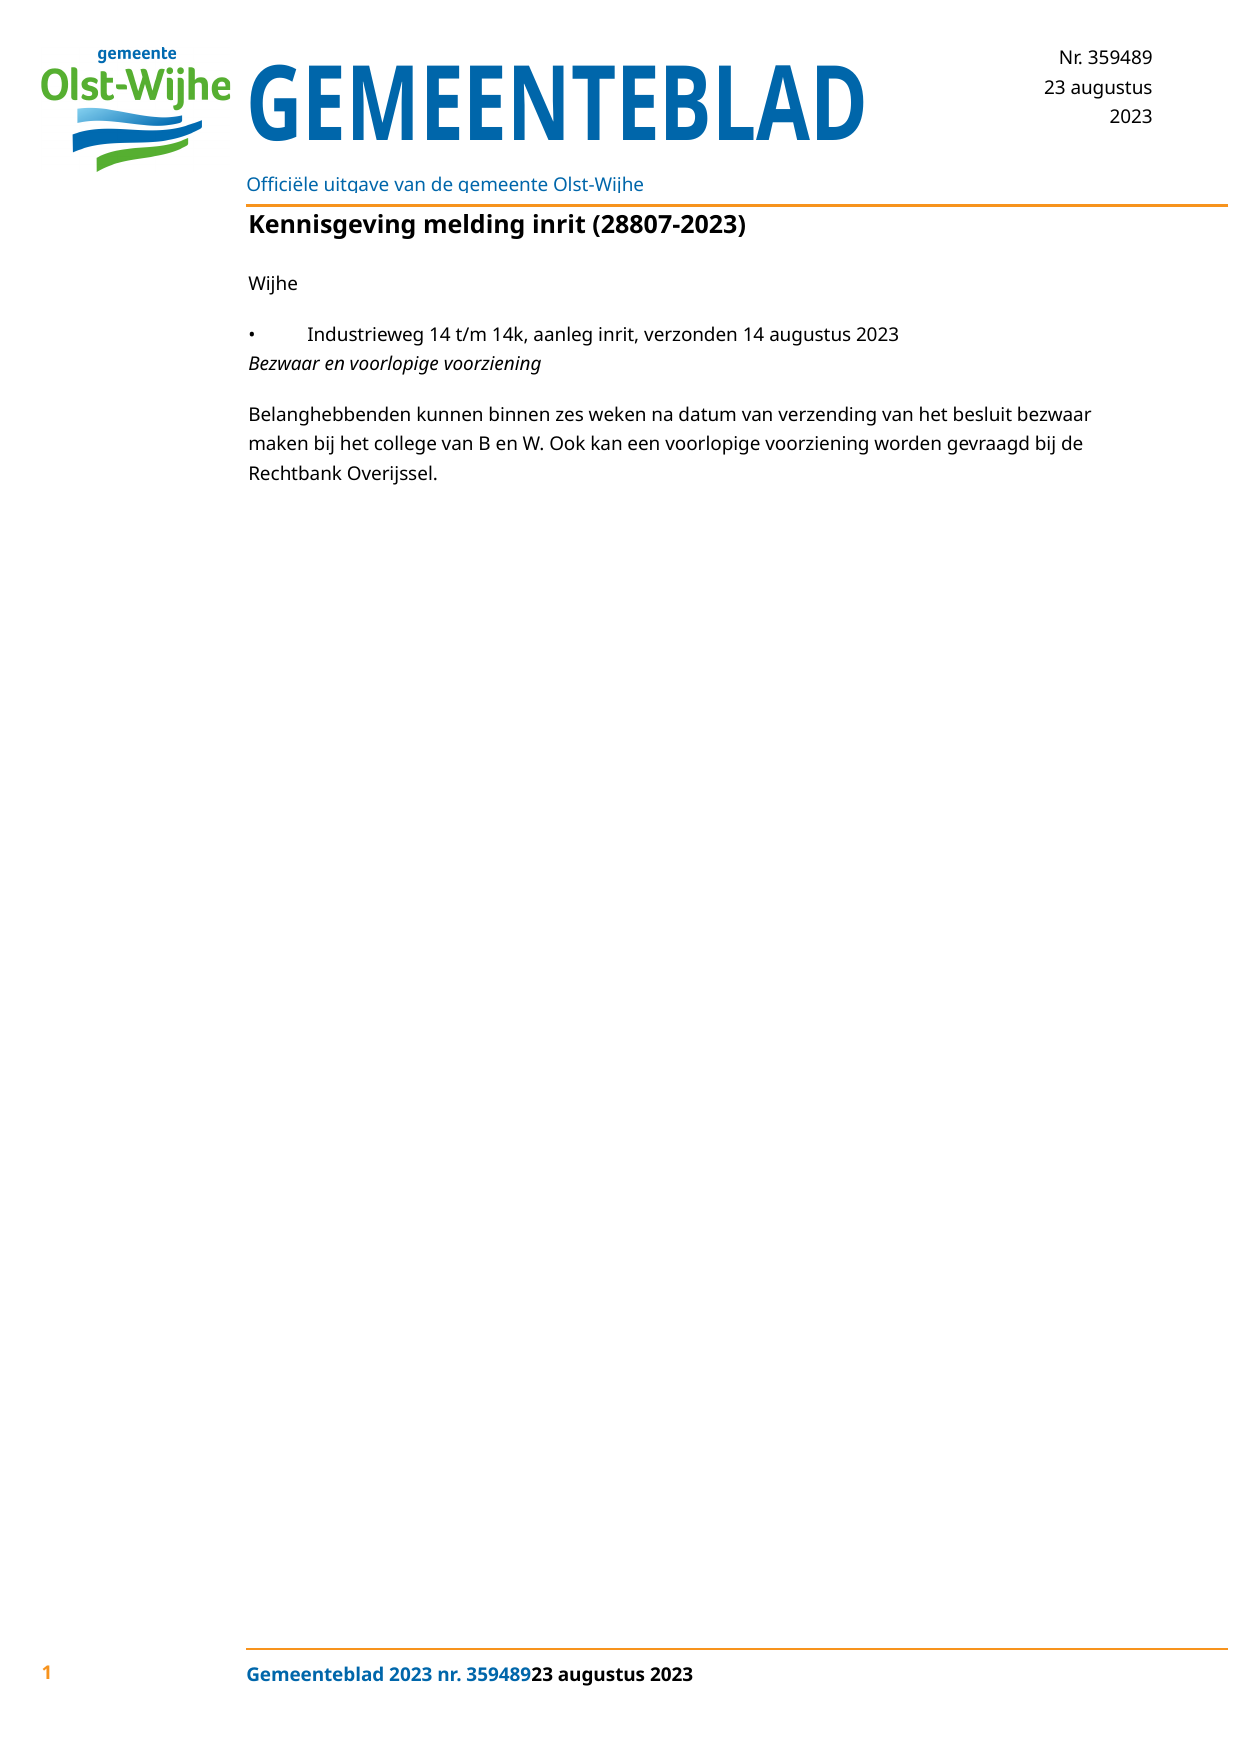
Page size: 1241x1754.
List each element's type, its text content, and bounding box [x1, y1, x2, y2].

text Belanghebbenden kunnen binnen zes weken na datum van verzending van het besluit bezwaar maken bij het college van B en W. Ook kan een voorlopige voorziening worden gevraagd bij de Rechtbank Overijssel. [248, 401, 1152, 486]
text Kennisgeving melding inrit (28807-2023) [248, 207, 1152, 241]
text Wijhe [248, 270, 1152, 296]
picture [41, 47, 231, 172]
list Industrieweg 14 t/m 14k, aanleg inrit, verzonden 14 augustus 2023 [248, 321, 1152, 346]
text Bezwaar en voorlopige voorziening [248, 350, 1152, 376]
